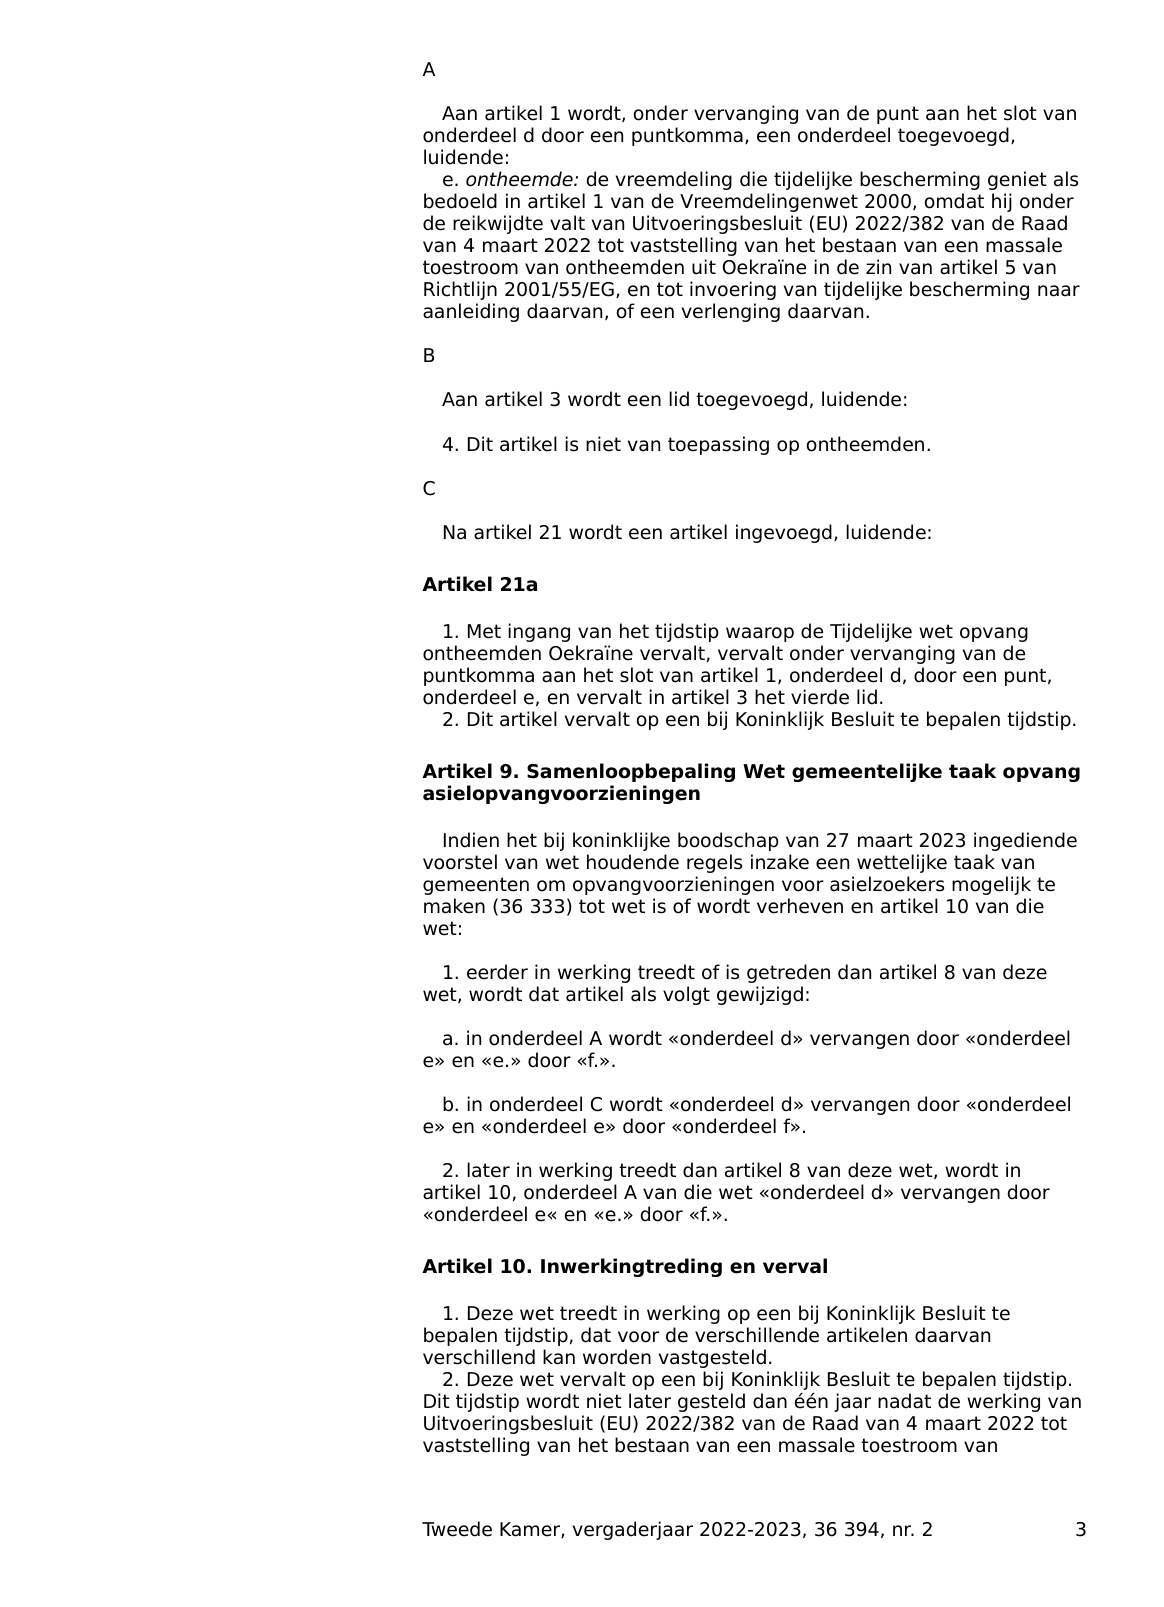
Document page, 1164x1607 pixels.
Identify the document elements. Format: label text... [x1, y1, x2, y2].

text Indien het bij koninklijke boodschap van 27 maart 2023 ingediende voorstel van wet houdende regels inzake een wettelijke taak van gemeenten om opvangvoorzieningen voor asielzoekers mogelijk te maken (36 333) tot wet is of wordt verheven en artikel 10 van die wet: [422, 830, 1087, 939]
text a. in onderdeel A wordt «onderdeel d» vervangen door «onderdeel e» en «e.» door «f.». [422, 1028, 1087, 1072]
text Aan artikel 3 wordt een lid toegevoegd, luidende: [422, 389, 1087, 411]
subtitle Artikel 10. Inwerkingtreding en verval [422, 1256, 1087, 1278]
subtitle Artikel 21a [422, 574, 1087, 596]
text 2. Deze wet vervalt op een bij Koninklijk Besluit te bepalen tijdstip. Dit tijdstip wordt niet later gesteld dan één jaar nadat de werking van Uitvoeringsbesluit (EU) 2022/382 van de Raad van 4 maart 2022 tot vaststelling van het bestaan van een massale toestroom van [422, 1369, 1087, 1457]
text 2. Dit artikel vervalt op een bij Koninklijk Besluit te bepalen tijdstip. [422, 709, 1087, 731]
text 1. Deze wet treedt in werking op een bij Koninklijk Besluit te bepalen tijdstip, dat voor de verschillende artikelen daarvan verschillend kan worden vastgesteld. [422, 1303, 1087, 1369]
text Na artikel 21 wordt een artikel ingevoegd, luidende: [422, 522, 1087, 544]
text 1. Met ingang van het tijdstip waarop de Tijdelijke wet opvang ontheemden Oekraïne vervalt, vervalt onder vervanging van de puntkomma aan het slot van artikel 1, onderdeel d, door een punt, onderdeel e, en vervalt in artikel 3 het vierde lid. [422, 621, 1087, 709]
text A [422, 59, 1087, 81]
subtitle Artikel 9. Samenloopbepaling Wet gemeentelijke taak opvang asielopvangvoorzieningen [422, 761, 1087, 805]
text Aan artikel 1 wordt, onder vervanging van de punt aan het slot van onderdeel d door een puntkomma, een onderdeel toegevoegd, luidende: [422, 103, 1087, 169]
text b. in onderdeel C wordt «onderdeel d» vervangen door «onderdeel e» en «onderdeel e» door «onderdeel f». [422, 1094, 1087, 1138]
text B [422, 345, 1087, 367]
text 4. Dit artikel is niet van toepassing op ontheemden. [422, 433, 1087, 456]
text 2. later in werking treedt dan artikel 8 van deze wet, wordt in artikel 10, onderdeel A van die wet «onderdeel d» vervangen door «onderdeel e« en «e.» door «f.». [422, 1160, 1087, 1226]
text C [422, 478, 1087, 500]
text 1. eerder in werking treedt of is getreden dan artikel 8 van deze wet, wordt dat artikel als volgt gewijzigd: [422, 962, 1087, 1006]
text e. ontheemde: de vreemdeling die tijdelijke bescherming geniet als bedoeld in artikel 1 van de Vreemdelingenwet 2000, omdat hij onder de reikwijdte valt van Uitvoeringsbesluit (EU) 2022/382 van de Raad van 4 maart 2022 tot vaststelling van het bestaan van een massale toestroom van ontheemden uit Oekraïne in de zin van artikel 5 van Richtlijn 2001/55/EG, en tot invoering van tijdelijke bescherming naar aanleiding daarvan, of een verlenging daarvan. [422, 169, 1087, 323]
